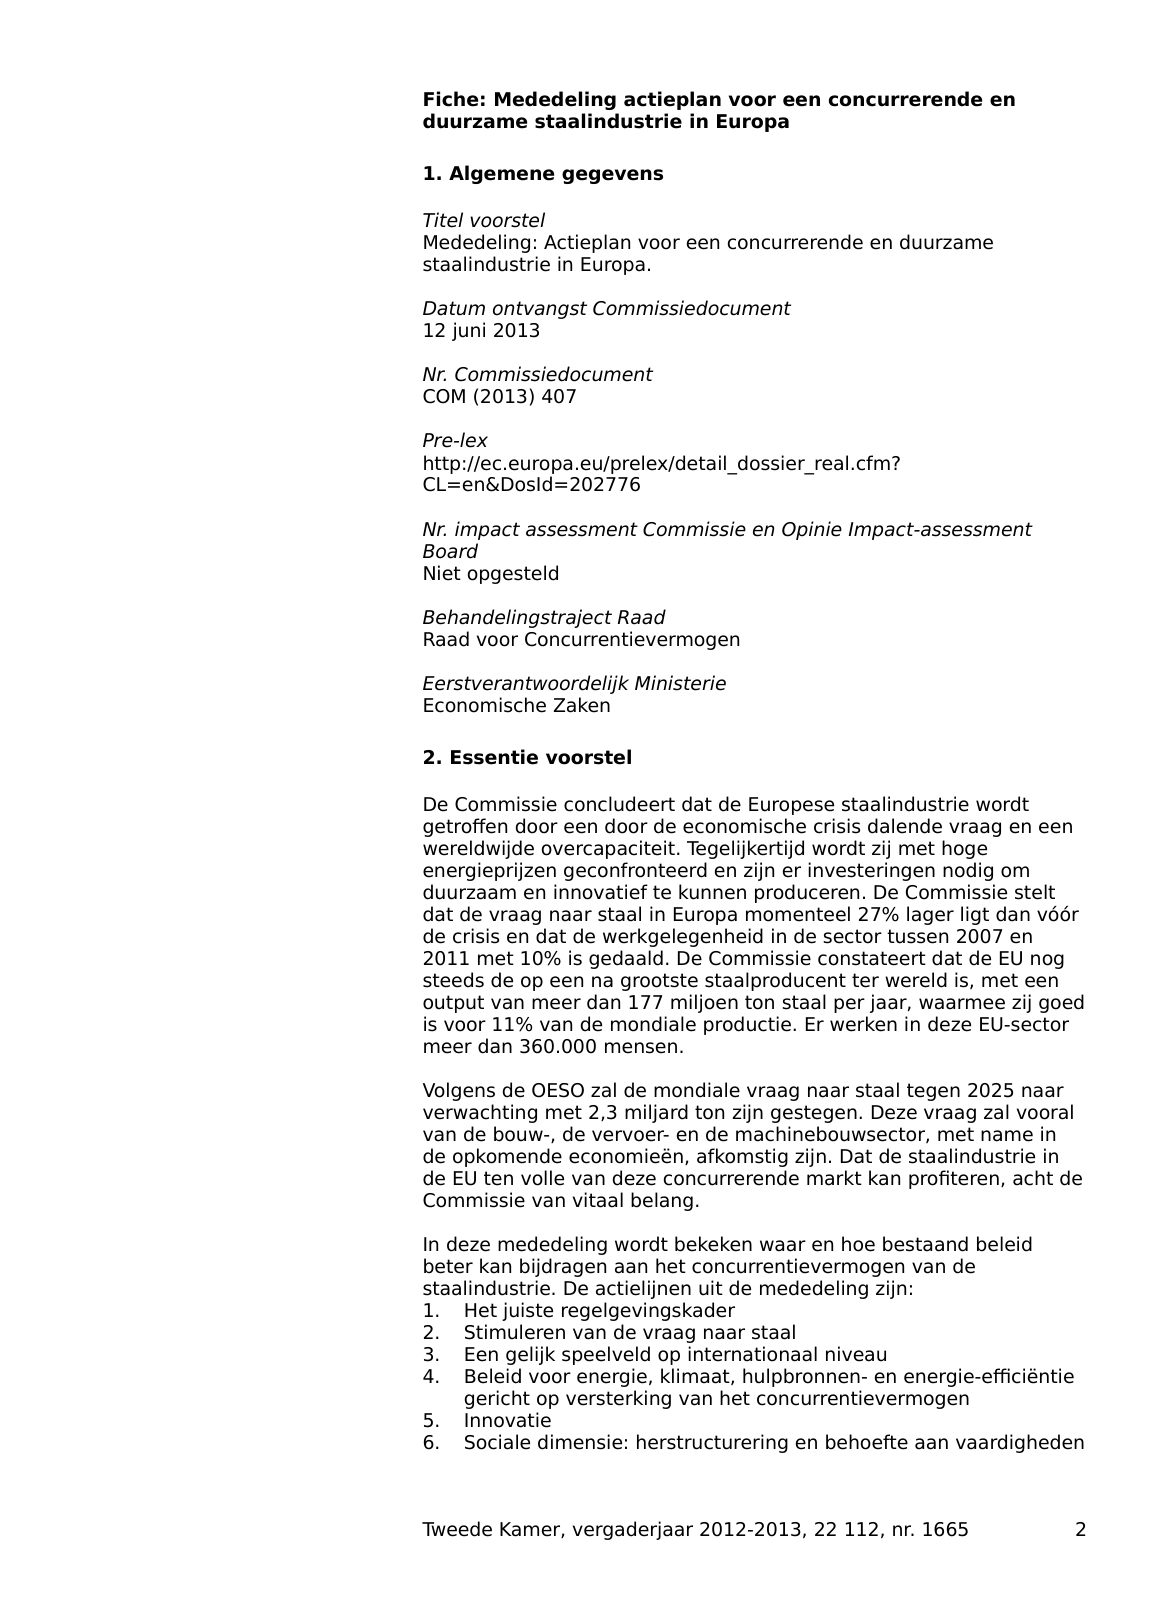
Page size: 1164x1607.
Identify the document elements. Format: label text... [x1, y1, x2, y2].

text Economische Zaken [422, 695, 1087, 717]
text 1. Het juiste regelgevingskader [422, 1300, 1087, 1322]
text Mededeling: Actieplan voor een concurrerende en duurzame staalindustrie in Europa. [422, 232, 1087, 276]
subtitle 1. Algemene gegevens [422, 163, 1087, 185]
text 12 juni 2013 [422, 320, 1087, 342]
text 2. Stimuleren van de vraag naar staal [422, 1322, 1087, 1344]
text Volgens de OESO zal de mondiale vraag naar staal tegen 2025 naar verwachting met 2,3 miljard ton zijn gestegen. Deze vraag zal vooral van de bouw-, de vervoer- en de machinebouwsector, met name in de opkomende economieën, afkomstig zijn. Dat de staalindustrie in de EU ten volle van deze concurrerende markt kan profiteren, acht de Commissie van vitaal belang. [422, 1080, 1087, 1212]
subtitle 2. Essentie voorstel [422, 747, 1087, 769]
text In deze mededeling wordt bekeken waar en hoe bestaand beleid beter kan bijdragen aan het concurrentievermogen van de staalindustrie. De actielijnen uit de mededeling zijn: [422, 1234, 1087, 1300]
text 4. Beleid voor energie, klimaat, hulpbronnen- en energie-efficiëntie gericht op versterking van het concurrentievermogen [422, 1366, 1087, 1409]
text Pre-lex [422, 430, 1087, 452]
text Eerstverantwoordelijk Ministerie [422, 673, 1087, 695]
subtitle Fiche: Mededeling actieplan voor een concurrerende en duurzame staalindustrie in Europa [422, 89, 1087, 133]
text De Commissie concludeert dat de Europese staalindustrie wordt getroffen door een door de economische crisis dalende vraag en een wereldwijde overcapaciteit. Tegelijkertijd wordt zij met hoge energieprijzen geconfronteerd en zijn er investeringen nodig om duurzaam en innovatief te kunnen produceren. De Commissie stelt dat de vraag naar staal in Europa momenteel 27% lager ligt dan vóór de crisis en dat de werkgelegenheid in de sector tussen 2007 en 2011 met 10% is gedaald. De Commissie constateert dat de EU nog steeds de op een na grootste staalproducent ter wereld is, met een output van meer dan 177 miljoen ton staal per jaar, waarmee zij goed is voor 11% van de mondiale productie. Er werken in deze EU-sector meer dan 360.000 mensen. [422, 794, 1087, 1057]
text http://ec.europa.eu/prelex/detail_dossier_real.cfm?CL=en&DosId=202776 [422, 452, 1087, 496]
text 6. Sociale dimensie: herstructurering en behoefte aan vaardigheden [422, 1432, 1087, 1453]
text Nr. impact assessment Commissie en Opinie Impact-assessment Board [422, 518, 1087, 562]
text Titel voorstel [422, 210, 1087, 232]
text Niet opgesteld [422, 562, 1087, 584]
text 5. Innovatie [422, 1409, 1087, 1432]
text 3. Een gelijk speelveld op internationaal niveau [422, 1344, 1087, 1366]
text COM (2013) 407 [422, 386, 1087, 408]
text Raad voor Concurrentievermogen [422, 629, 1087, 651]
text Behandelingstraject Raad [422, 607, 1087, 629]
text Datum ontvangst Commissiedocument [422, 298, 1087, 320]
text Nr. Commissiedocument [422, 364, 1087, 386]
